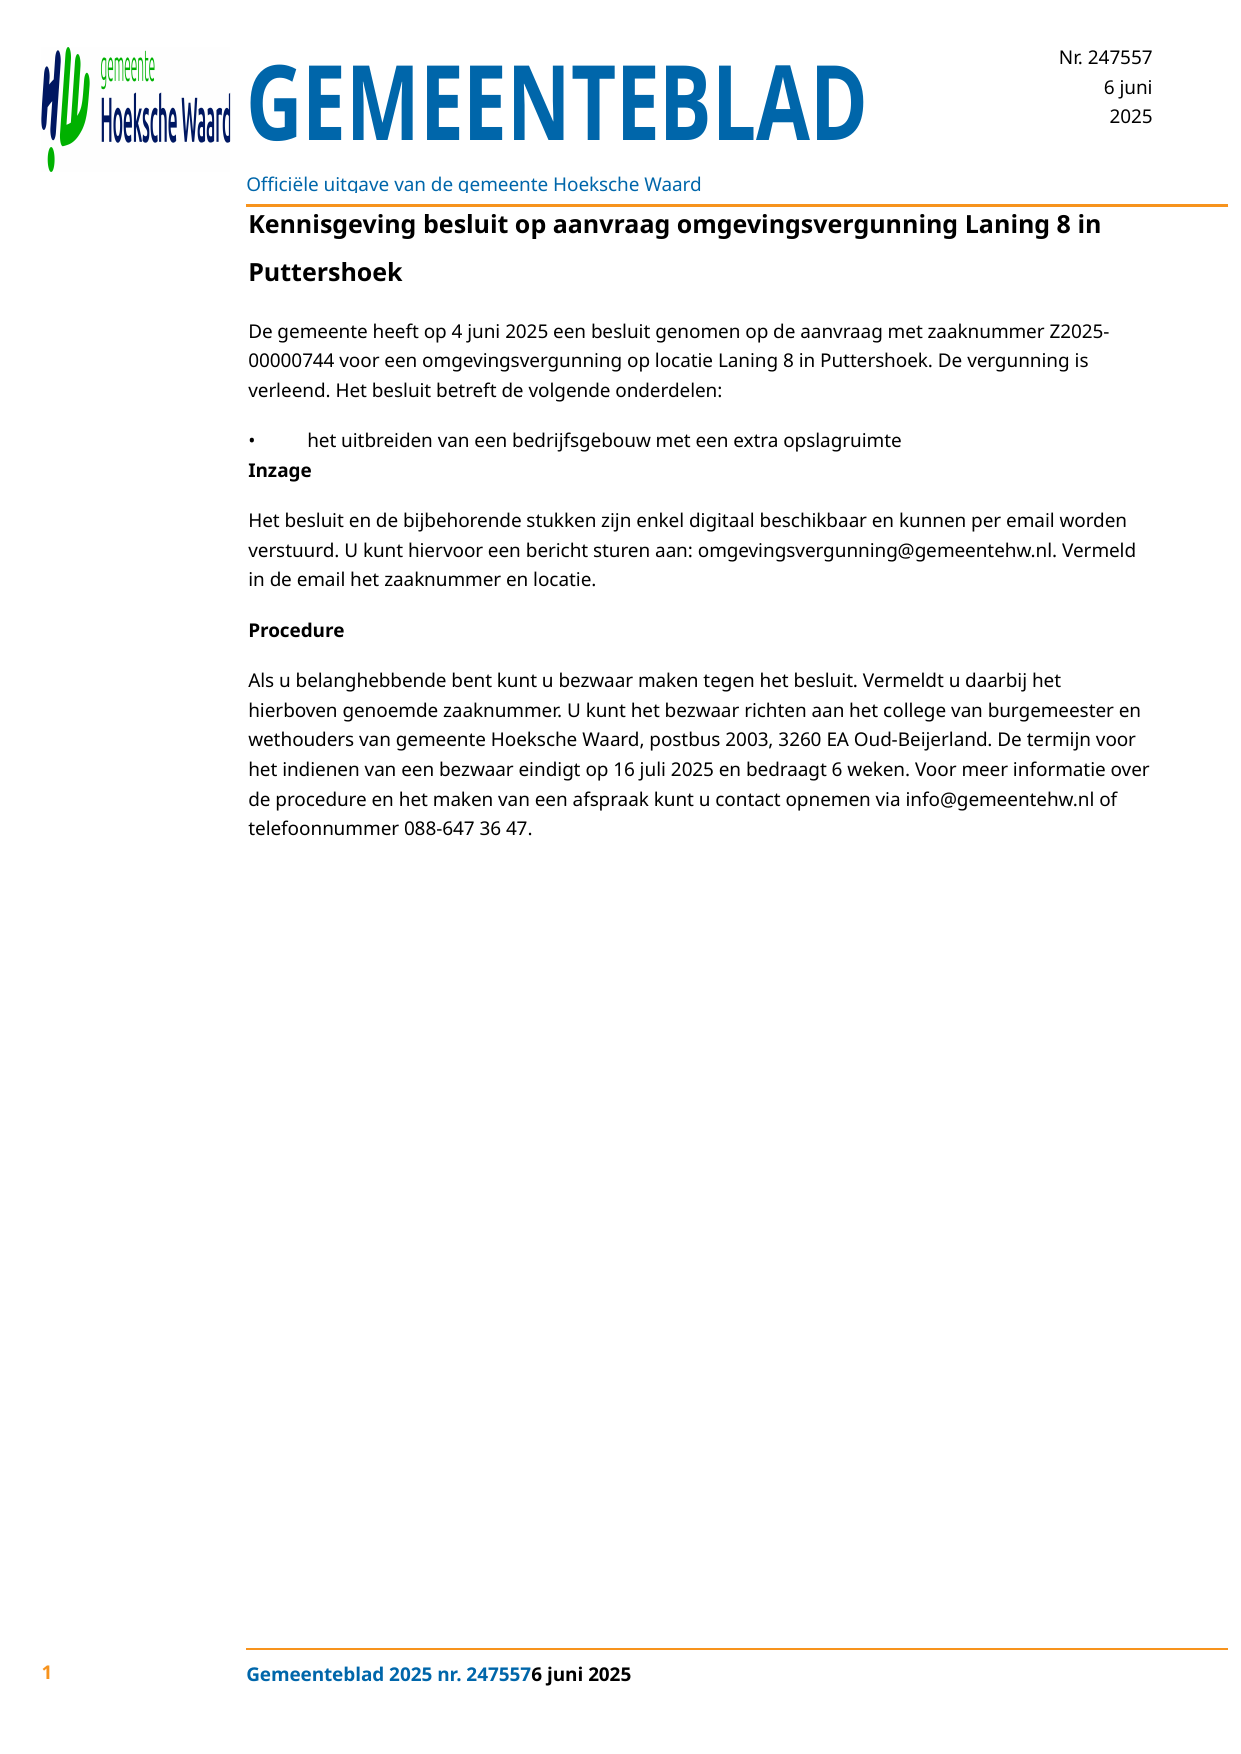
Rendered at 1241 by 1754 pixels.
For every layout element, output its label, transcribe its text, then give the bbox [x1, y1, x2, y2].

text Als u belanghebbende bent kunt u bezwaar maken tegen het besluit. Vermeldt u daarbij het hierboven genoemde zaaknummer. U kunt het bezwaar richten aan het college van burgemeester en wethouders van gemeente Hoeksche Waard, postbus 2003, 3260 EA Oud-Beijerland. De termijn voor het indienen van een bezwaar eindigt op 16 juli 2025 en bedraagt 6 weken. Voor meer informatie over de procedure en het maken van een afspraak kunt u contact opnemen via info@gemeentehw.nl of telefoonnummer 088-647 36 47. [248, 667, 1152, 841]
text Inzage [248, 457, 1152, 483]
picture [41, 47, 231, 172]
text Procedure [248, 617, 1152, 643]
text Kennisgeving besluit op aanvraag omgevingsvergunning Laning 8 in Puttershoek [248, 207, 1152, 288]
text Het besluit en de bijbehorende stukken zijn enkel digitaal beschikbaar en kunnen per email worden verstuurd. U kunt hiervoor een bericht sturen aan: omgevingsvergunning@gemeentehw.nl. Vermeld in de email het zaaknummer en locatie. [248, 507, 1152, 592]
list het uitbreiden van een bedrijfsgebouw met een extra opslagruimte [248, 427, 1152, 453]
text De gemeente heeft op 4 juni 2025 een besluit genomen op de aanvraag met zaaknummer Z2025-00000744 voor een omgevingsvergunning op locatie Laning 8 in Puttershoek. De vergunning is verleend. Het besluit betreft de volgende onderdelen: [248, 318, 1152, 403]
